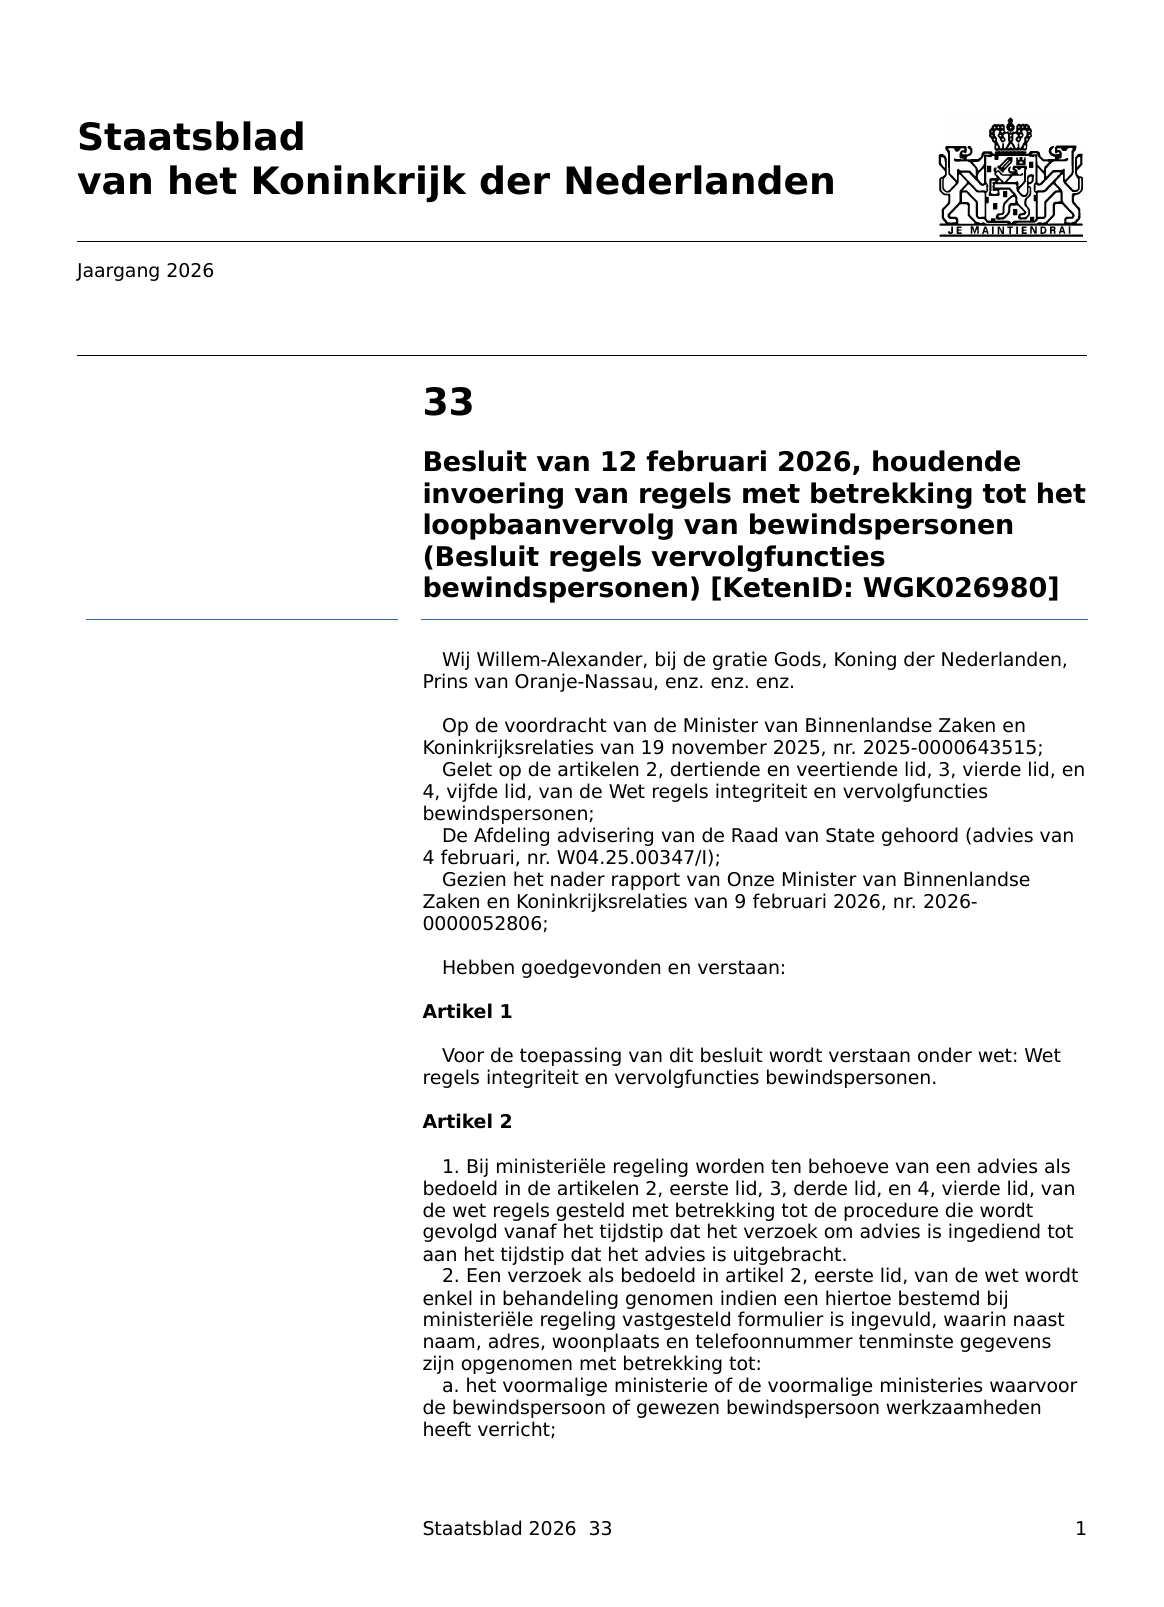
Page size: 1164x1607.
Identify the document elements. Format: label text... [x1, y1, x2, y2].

subtitle Artikel 1 [422, 1001, 1087, 1023]
picture [936, 115, 1087, 240]
table_cell Jaargang 2026 [77, 242, 1087, 355]
text Hebben goedgevonden en verstaan: [422, 957, 1087, 979]
text Besluit van 12 februari 2026, houdende invoering van regels met betrekking tot het loopbaanvervolg van bewindspersonen (Besluit regels vervolgfuncties bewindspersonen) [KetenID: WGK026980] [422, 447, 1087, 604]
table_header [886, 100, 1087, 241]
text Gelet op de artikelen 2, dertiende en veertiende lid, 3, vierde lid, en 4, vijfde lid, van de Wet regels integriteit en vervolgfuncties bewindspersonen; [422, 759, 1087, 825]
text Op de voordracht van de Minister van Binnenlandse Zaken en Koninkrijksrelaties van 19 november 2025, nr. 2025-0000643515; [422, 715, 1087, 759]
text Wij Willem-Alexander, bij de gratie Gods, Koning der Nederlanden, Prins van Oranje-Nassau, enz. enz. enz. [422, 649, 1087, 693]
table_header Staatsblad van het Koninkrijk der Nederlanden [77, 100, 886, 241]
text De Afdeling advisering van de Raad van State gehoord (advies van 4 februari, nr. W04.25.00347/I); [422, 825, 1087, 869]
subtitle Artikel 2 [422, 1111, 1087, 1133]
text Gezien het nader rapport van Onze Minister van Binnenlandse Zaken en Koninkrijksrelaties van 9 februari 2026, nr. 2026-0000052806; [422, 869, 1087, 935]
subtitle 33 [422, 381, 1087, 424]
text 2. Een verzoek als bedoeld in artikel 2, eerste lid, van de wet wordt enkel in behandeling genomen indien een hiertoe bestemd bij ministeriële regeling vastgesteld formulier is ingevuld, waarin naast naam, adres, woonplaats en telefoonnummer tenminste gegevens zijn opgenomen met betrekking tot: [422, 1265, 1087, 1375]
text Voor de toepassing van dit besluit wordt verstaan onder wet: Wet regels integriteit en vervolgfuncties bewindspersonen. [422, 1045, 1087, 1089]
text a. het voormalige ministerie of de voormalige ministeries waarvoor de bewindspersoon of gewezen bewindspersoon werkzaamheden heeft verricht; [422, 1375, 1087, 1441]
text 1. Bij ministeriële regeling worden ten behoeve van een advies als bedoeld in de artikelen 2, eerste lid, 3, derde lid, en 4, vierde lid, van de wet regels gesteld met betrekking tot de procedure die wordt gevolgd vanaf het tijdstip dat het verzoek om advies is ingediend tot aan het tijdstip dat het advies is uitgebracht. [422, 1156, 1087, 1265]
